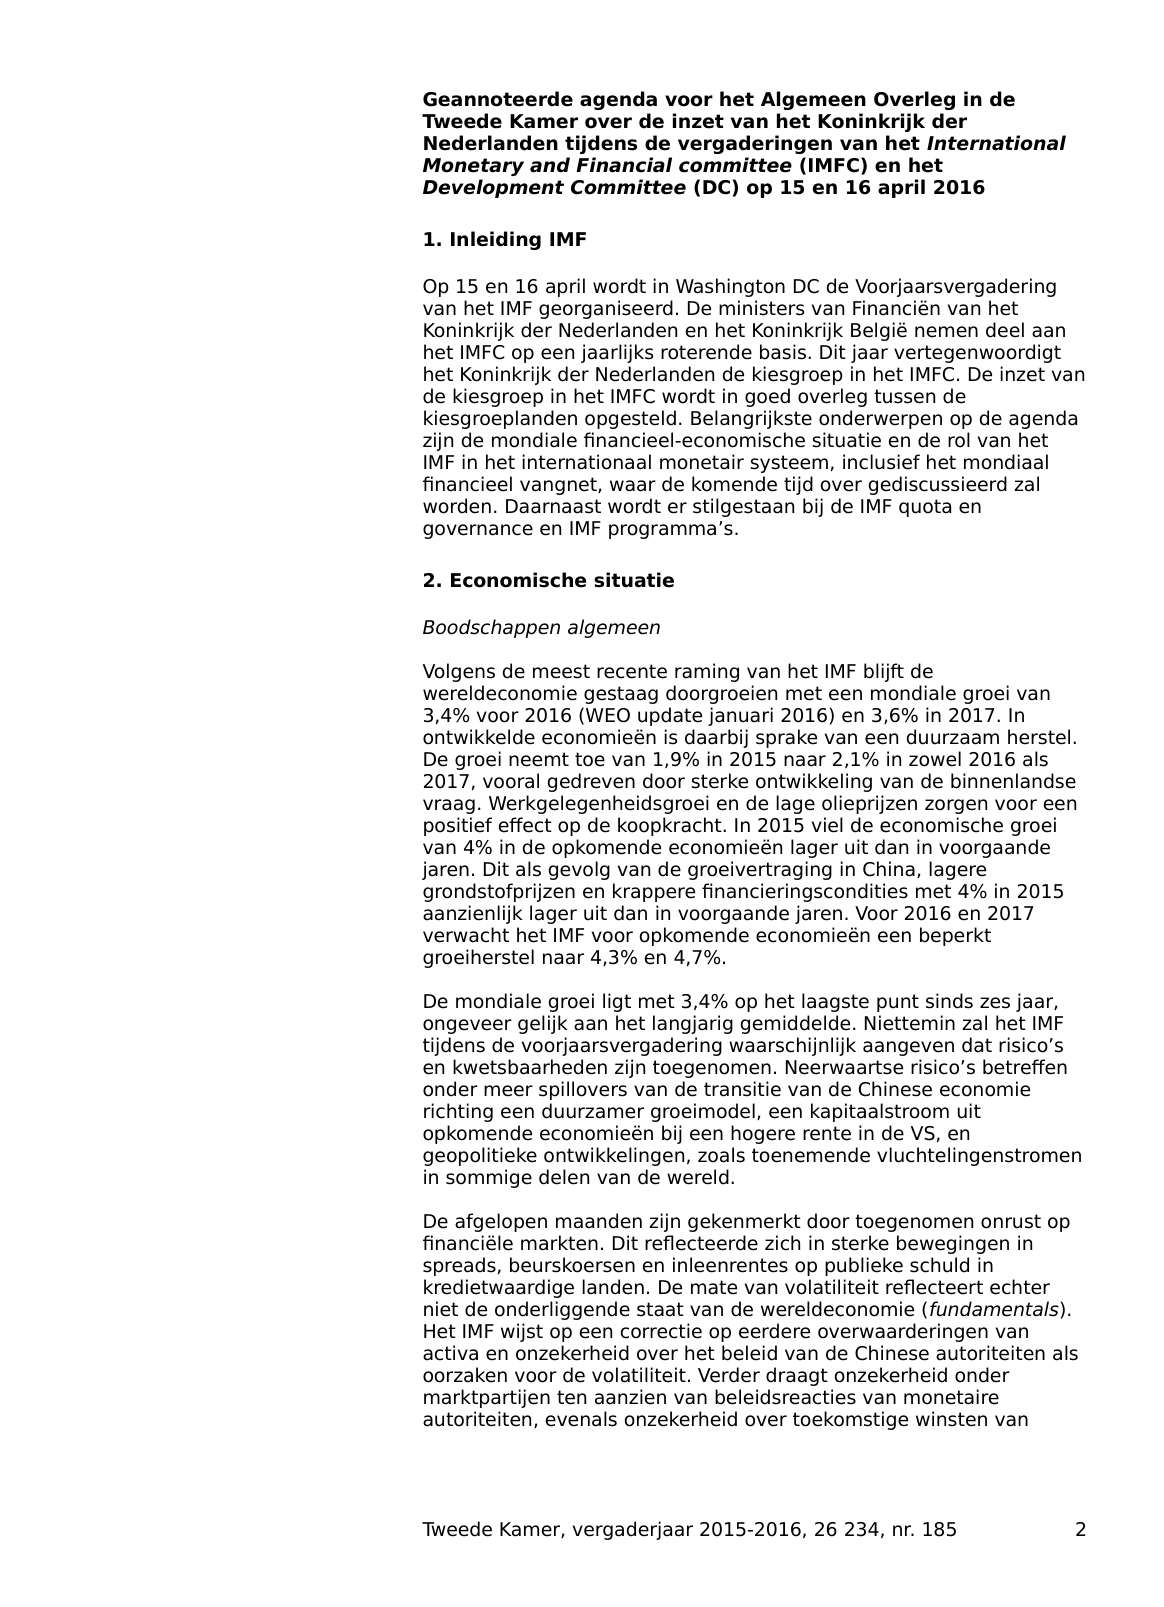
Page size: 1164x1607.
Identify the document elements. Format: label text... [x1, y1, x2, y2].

text De afgelopen maanden zijn gekenmerkt door toegenomen onrust op financiële markten. Dit reflecteerde zich in sterke bewegingen in spreads, beurskoersen en inleenrentes op publieke schuld in kredietwaardige landen. De mate van volatiliteit reflecteert echter niet de onderliggende staat van de wereldeconomie (fundamentals). Het IMF wijst op een correctie op eerdere overwaarderingen van activa en onzekerheid over het beleid van de Chinese autoriteiten als oorzaken voor de volatiliteit. Verder draagt onzekerheid onder marktpartijen ten aanzien van beleidsreacties van monetaire autoriteiten, evenals onzekerheid over toekomstige winsten van [422, 1211, 1087, 1431]
subtitle Boodschappen algemeen [422, 617, 1087, 639]
subtitle 1. Inleiding IMF [422, 229, 1087, 251]
text De mondiale groei ligt met 3,4% op het laagste punt sinds zes jaar, ongeveer gelijk aan het langjarig gemiddelde. Niettemin zal het IMF tijdens de voorjaarsvergadering waarschijnlijk aangeven dat risico’s en kwetsbaarheden zijn toegenomen. Neerwaartse risico’s betreffen onder meer spillovers van de transitie van de Chinese economie richting een duurzamer groeimodel, een kapitaalstroom uit opkomende economieën bij een hogere rente in de VS, en geopolitieke ontwikkelingen, zoals toenemende vluchtelingenstromen in sommige delen van de wereld. [422, 991, 1087, 1188]
text Op 15 en 16 april wordt in Washington DC de Voorjaarsvergadering van het IMF georganiseerd. De ministers van Financiën van het Koninkrijk der Nederlanden en het Koninkrijk België nemen deel aan het IMFC op een jaarlijks roterende basis. Dit jaar vertegenwoordigt het Koninkrijk der Nederlanden de kiesgroep in het IMFC. De inzet van de kiesgroep in het IMFC wordt in goed overleg tussen de kiesgroeplanden opgesteld. Belangrijkste onderwerpen op de agenda zijn de mondiale financieel-economische situatie en de rol van het IMF in het internationaal monetair systeem, inclusief het mondiaal financieel vangnet, waar de komende tijd over gediscussieerd zal worden. Daarnaast wordt er stilgestaan bij de IMF quota en governance en IMF programma’s. [422, 276, 1087, 540]
text Volgens de meest recente raming van het IMF blijft de wereldeconomie gestaag doorgroeien met een mondiale groei van 3,4% voor 2016 (WEO update januari 2016) en 3,6% in 2017. In ontwikkelde economieën is daarbij sprake van een duurzaam herstel. De groei neemt toe van 1,9% in 2015 naar 2,1% in zowel 2016 als 2017, vooral gedreven door sterke ontwikkeling van de binnenlandse vraag. Werkgelegenheidsgroei en de lage olieprijzen zorgen voor een positief effect op de koopkracht. In 2015 viel de economische groei van 4% in de opkomende economieën lager uit dan in voorgaande jaren. Dit als gevolg van de groeivertraging in China, lagere grondstofprijzen en krappere financieringscondities met 4% in 2015 aanzienlijk lager uit dan in voorgaande jaren. Voor 2016 en 2017 verwacht het IMF voor opkomende economieën een beperkt groeiherstel naar 4,3% en 4,7%. [422, 661, 1087, 968]
subtitle Geannoteerde agenda voor het Algemeen Overleg in de Tweede Kamer over de inzet van het Koninkrijk der Nederlanden tijdens de vergaderingen van het International Monetary and Financial committee (IMFC) en het Development Committee (DC) op 15 en 16 april 2016 [422, 89, 1087, 199]
subtitle 2. Economische situatie [422, 570, 1087, 592]
